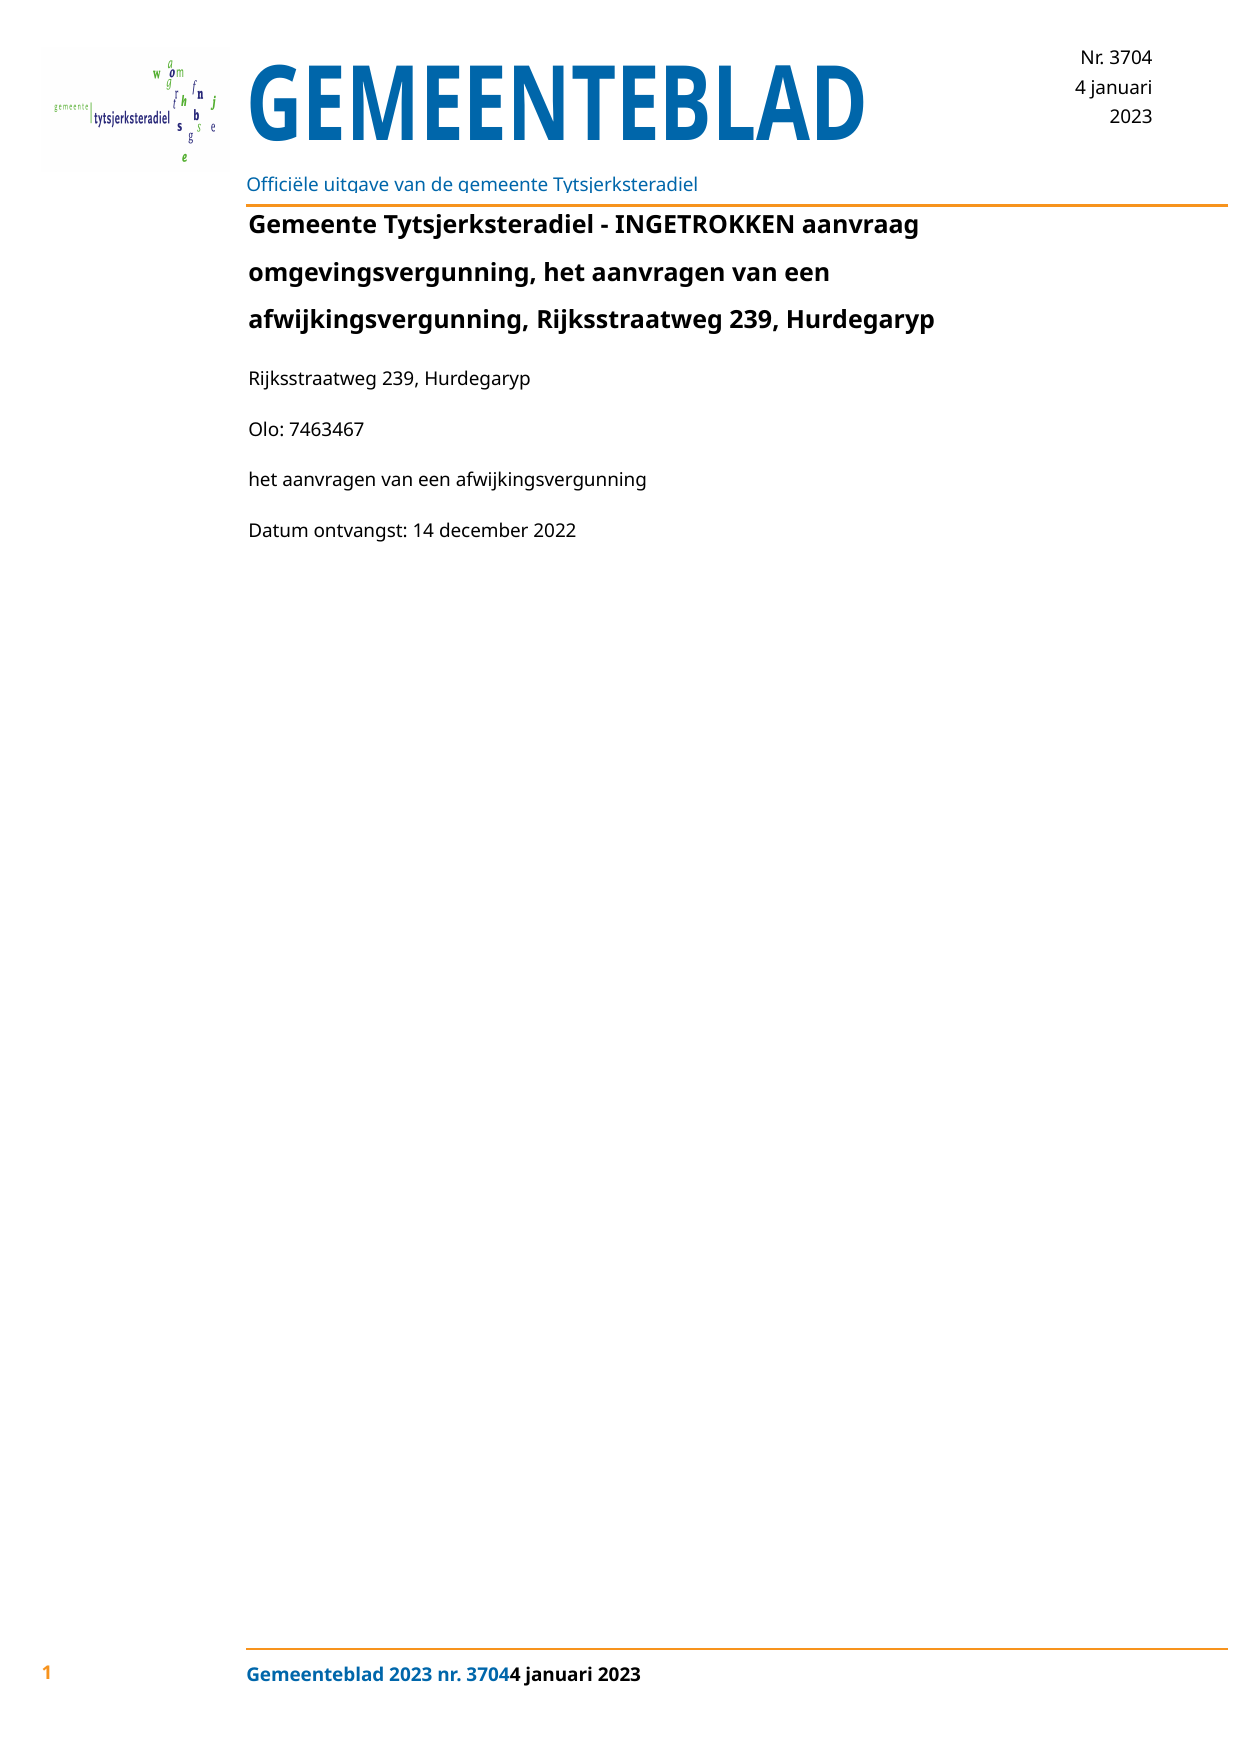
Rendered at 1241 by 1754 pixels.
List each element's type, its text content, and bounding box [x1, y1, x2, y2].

picture [41, 47, 231, 172]
text Datum ontvangst: 14 december 2022 [248, 517, 1152, 542]
text Olo: 7463467 [248, 416, 1152, 442]
text Rijksstraatweg 239, Hurdegaryp [248, 366, 1152, 391]
text Gemeente Tytsjerksteradiel - INGETROKKEN aanvraag omgevingsvergunning, het aanvragen van een afwijkingsvergunning, Rijksstraatweg 239, Hurdegaryp [248, 207, 1152, 336]
text het aanvragen van een afwijkingsvergunning [248, 466, 1152, 492]
